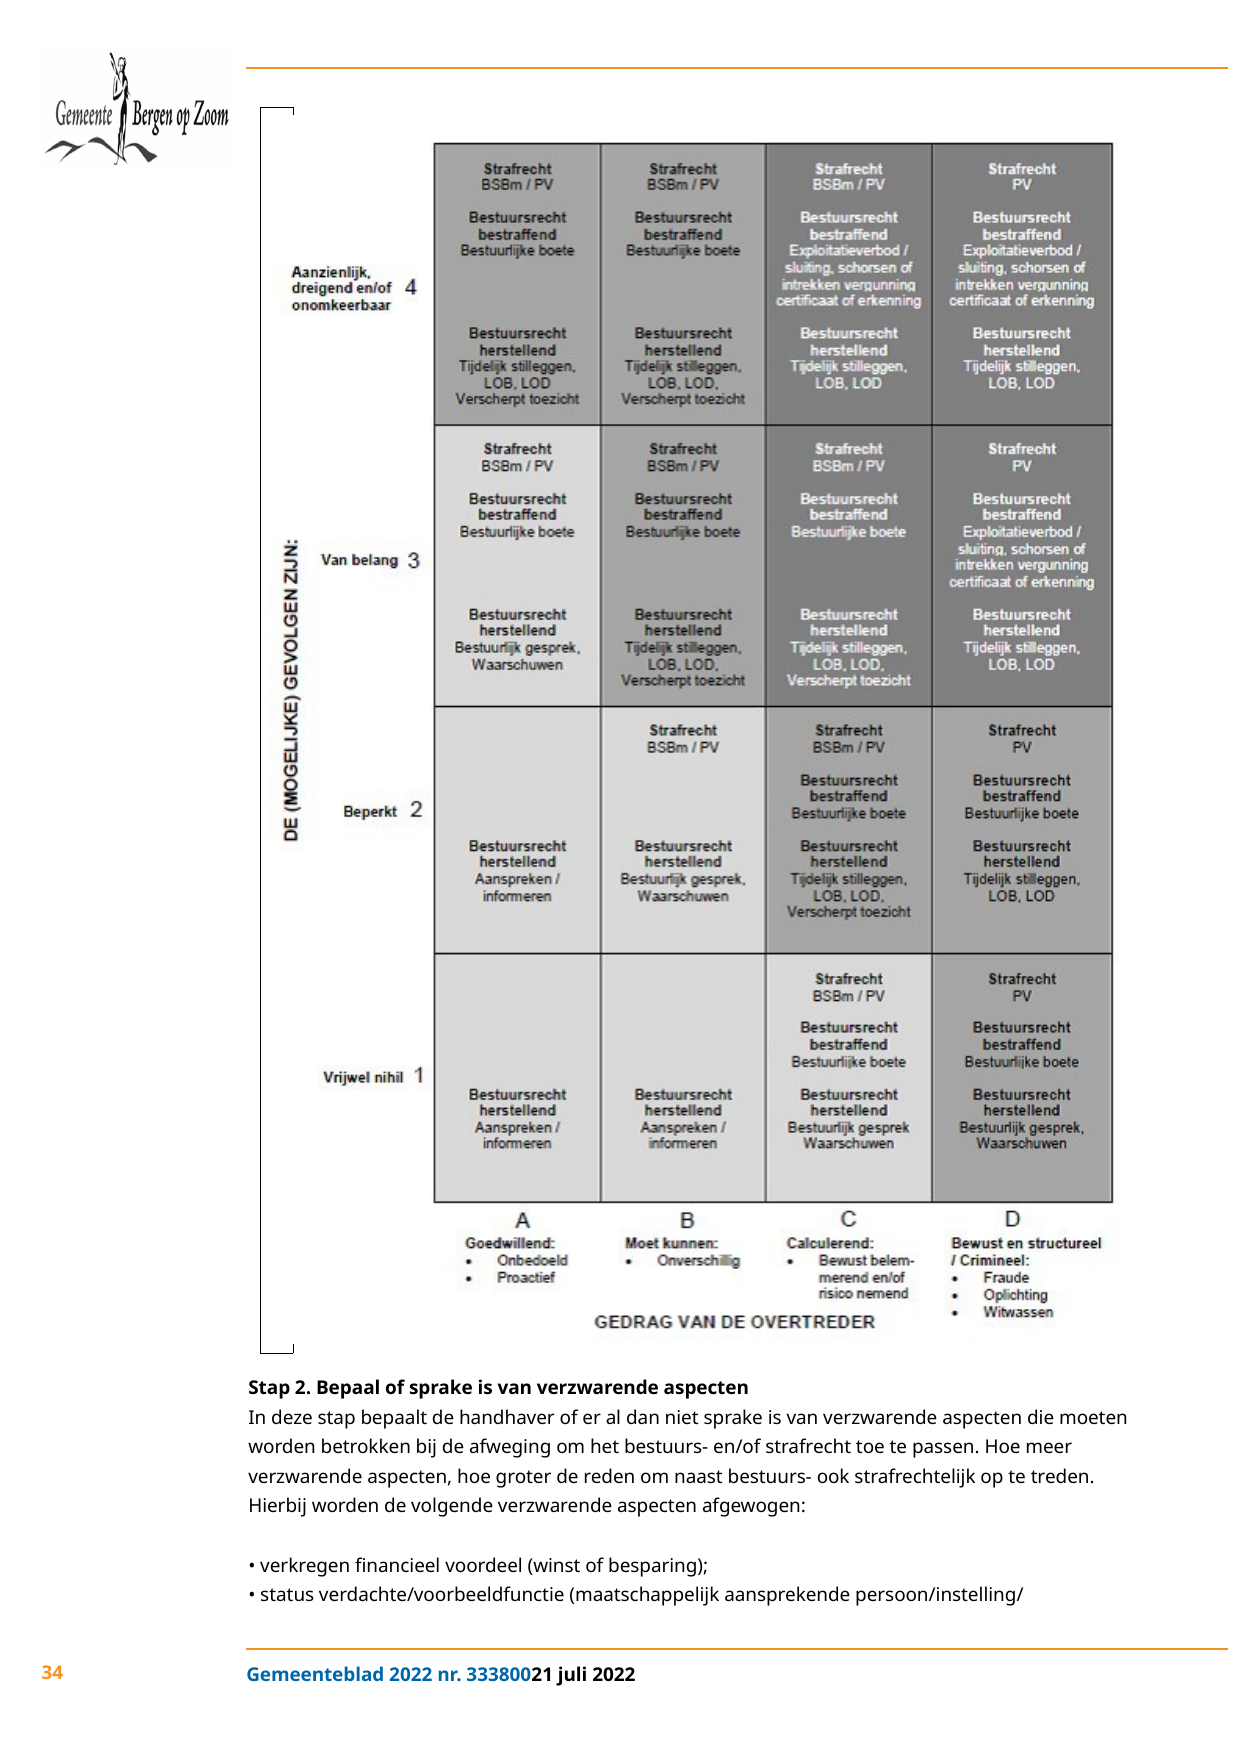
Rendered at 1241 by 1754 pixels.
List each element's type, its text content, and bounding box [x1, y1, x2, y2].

text • verkregen financieel voordeel (winst of besparing); [248, 1552, 1152, 1577]
picture [268, 115, 1132, 1344]
text • status verdachte/voorbeeldfunctie (maatschappelijk aansprekende persoon/instelling/ [248, 1581, 1152, 1607]
picture [41, 47, 231, 172]
text In deze stap bepaalt de handhaver of er al dan niet sprake is van verzwarende aspecten die moeten worden betrokken bij de afweging om het bestuurs- en/of strafrecht toe te passen. Hoe meer verzwarende aspecten, hoe groter de reden om naast bestuurs- ook strafrechtelijk op te treden. Hierbij worden de volgende verzwarende aspecten afgewogen: [248, 1404, 1152, 1518]
text Stap 2. Bepaal of sprake is van verzwarende aspecten [248, 1374, 1152, 1400]
